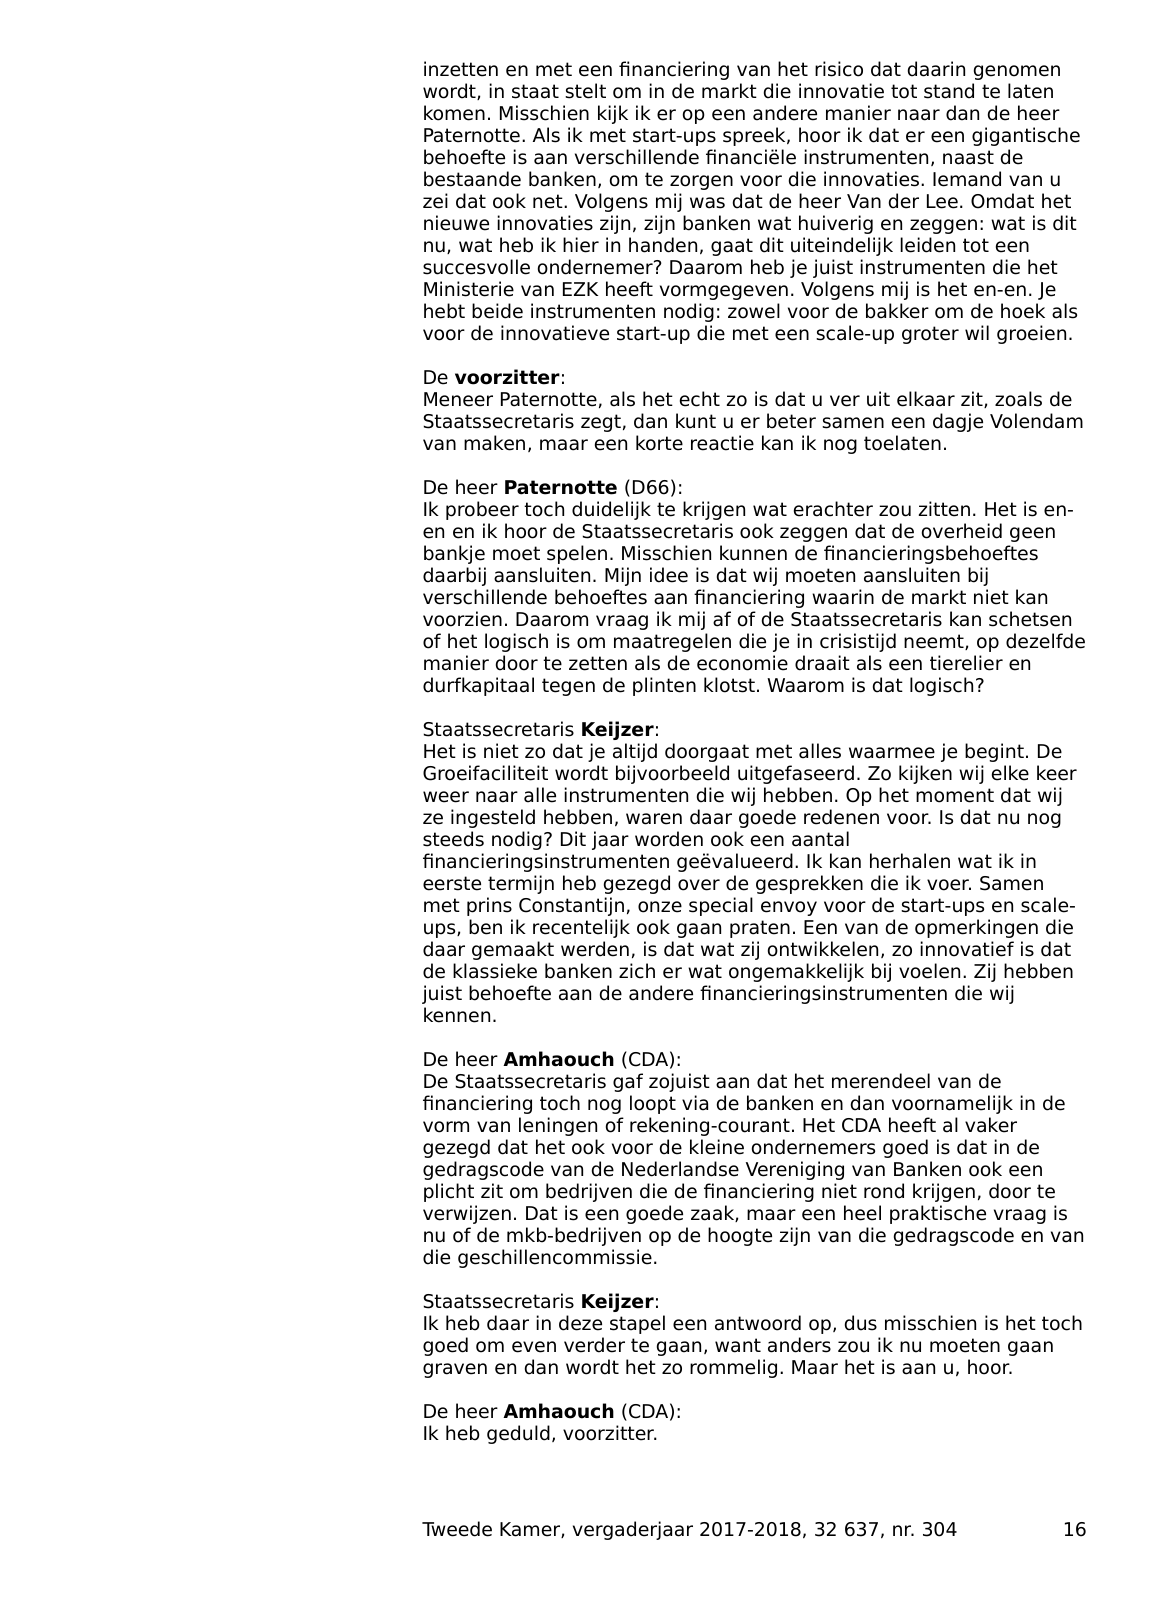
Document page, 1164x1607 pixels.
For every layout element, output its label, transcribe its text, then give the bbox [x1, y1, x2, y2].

text De heer Amhaouch (CDA): [422, 1401, 1087, 1423]
text De voorzitter: [422, 367, 1087, 389]
text De heer Paternotte (D66): [422, 477, 1087, 499]
text Staatssecretaris Keijzer: [422, 1291, 1087, 1313]
text Meneer Paternotte, als het echt zo is dat u ver uit elkaar zit, zoals de Staatssecretaris zegt, dan kunt u er beter samen een dagje Volendam van maken, maar een korte reactie kan ik nog toelaten. [422, 389, 1087, 455]
text inzetten en met een financiering van het risico dat daarin genomen wordt, in staat stelt om in de markt die innovatie tot stand te laten komen. Misschien kijk ik er op een andere manier naar dan de heer Paternotte. Als ik met start-ups spreek, hoor ik dat er een gigantische behoefte is aan verschillende financiële instrumenten, naast de bestaande banken, om te zorgen voor die innovaties. Iemand van u zei dat ook net. Volgens mij was dat de heer Van der Lee. Omdat het nieuwe innovaties zijn, zijn banken wat huiverig en zeggen: wat is dit nu, wat heb ik hier in handen, gaat dit uiteindelijk leiden tot een succesvolle ondernemer? Daarom heb je juist instrumenten die het Ministerie van EZK heeft vormgegeven. Volgens mij is het en-en. Je hebt beide instrumenten nodig: zowel voor de bakker om de hoek als voor de innovatieve start-up die met een scale-up groter wil groeien. [422, 59, 1087, 345]
text Staatssecretaris Keijzer: [422, 719, 1087, 741]
text Ik probeer toch duidelijk te krijgen wat erachter zou zitten. Het is en-en en ik hoor de Staatssecretaris ook zeggen dat de overheid geen bankje moet spelen. Misschien kunnen de financieringsbehoeftes daarbij aansluiten. Mijn idee is dat wij moeten aansluiten bij verschillende behoeftes aan financiering waarin de markt niet kan voorzien. Daarom vraag ik mij af of de Staatssecretaris kan schetsen of het logisch is om maatregelen die je in crisistijd neemt, op dezelfde manier door te zetten als de economie draait als een tierelier en durfkapitaal tegen de plinten klotst. Waarom is dat logisch? [422, 499, 1087, 697]
text De heer Amhaouch (CDA): [422, 1049, 1087, 1071]
text Ik heb geduld, voorzitter. [422, 1423, 1087, 1445]
text De Staatssecretaris gaf zojuist aan dat het merendeel van de financiering toch nog loopt via de banken en dan voornamelijk in de vorm van leningen of rekening-courant. Het CDA heeft al vaker gezegd dat het ook voor de kleine ondernemers goed is dat in de gedragscode van de Nederlandse Vereniging van Banken ook een plicht zit om bedrijven die de financiering niet rond krijgen, door te verwijzen. Dat is een goede zaak, maar een heel praktische vraag is nu of de mkb-bedrijven op de hoogte zijn van die gedragscode en van die geschillencommissie. [422, 1071, 1087, 1269]
text Het is niet zo dat je altijd doorgaat met alles waarmee je begint. De Groeifaciliteit wordt bijvoorbeeld uitgefaseerd. Zo kijken wij elke keer weer naar alle instrumenten die wij hebben. Op het moment dat wij ze ingesteld hebben, waren daar goede redenen voor. Is dat nu nog steeds nodig? Dit jaar worden ook een aantal financieringsinstrumenten geëvalueerd. Ik kan herhalen wat ik in eerste termijn heb gezegd over de gesprekken die ik voer. Samen met prins Constantijn, onze special envoy voor de start-ups en scale-ups, ben ik recentelijk ook gaan praten. Een van de opmerkingen die daar gemaakt werden, is dat wat zij ontwikkelen, zo innovatief is dat de klassieke banken zich er wat ongemakkelijk bij voelen. Zij hebben juist behoefte aan de andere financieringsinstrumenten die wij kennen. [422, 741, 1087, 1027]
text Ik heb daar in deze stapel een antwoord op, dus misschien is het toch goed om even verder te gaan, want anders zou ik nu moeten gaan graven en dan wordt het zo rommelig. Maar het is aan u, hoor. [422, 1313, 1087, 1379]
